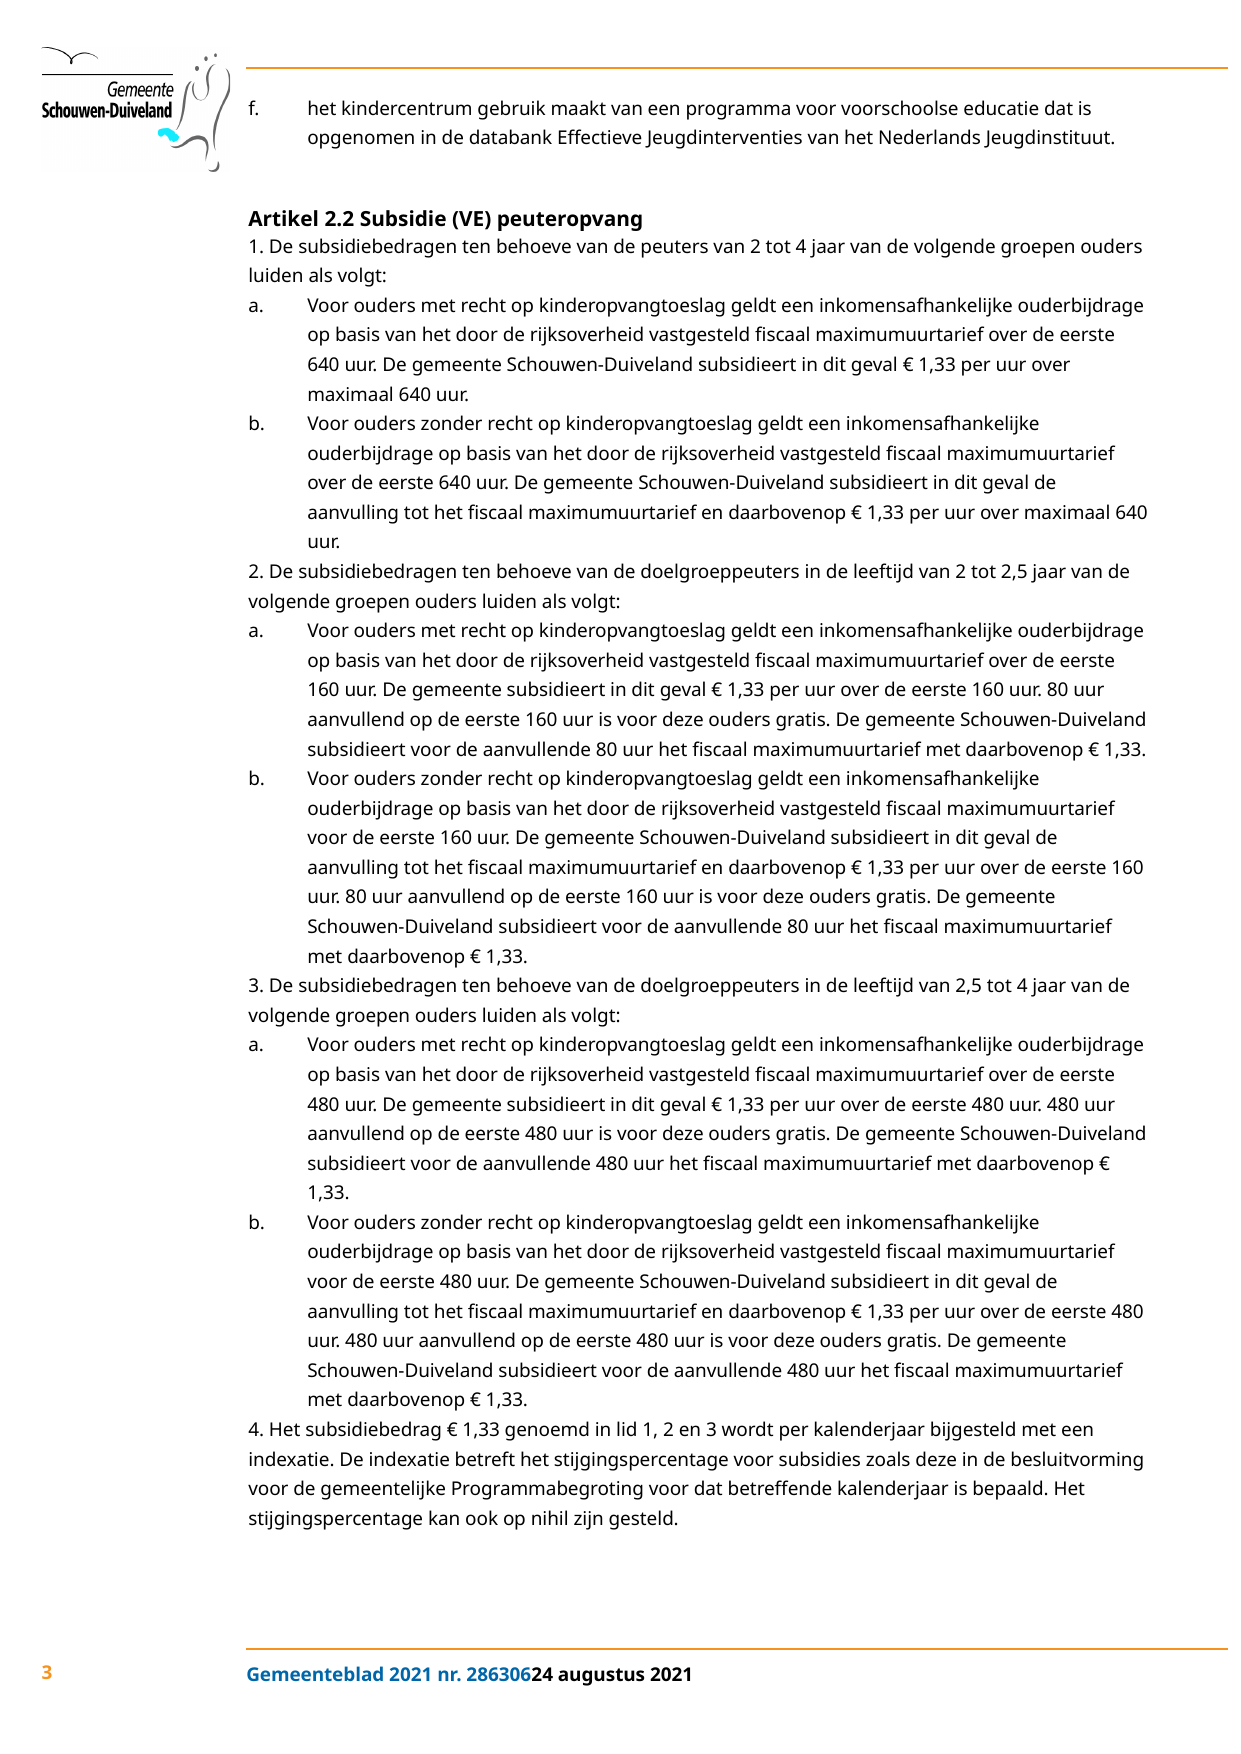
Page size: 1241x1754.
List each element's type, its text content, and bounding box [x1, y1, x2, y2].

list Voor ouders met recht op kinderopvangtoeslag geldt een inkomensafhankelijke ouderbijdrage op basis van het door de rijksoverheid vastgesteld fiscaal maximumuurtarief over de eerste 480 uur. De gemeente subsidieert in dit geval € 1,33 per uur over de eerste 480 uur. 480 uur aanvullend op de eerste 480 uur is voor deze ouders gratis. De gemeente Schouwen-Duiveland subsidieert voor de aanvullende 480 uur het fiscaal maximumuurtarief met daarbovenop € 1,33. [248, 1032, 1152, 1205]
list Voor ouders met recht op kinderopvangtoeslag geldt een inkomensafhankelijke ouderbijdrage op basis van het door de rijksoverheid vastgesteld fiscaal maximumuurtarief over de eerste 640 uur. De gemeente Schouwen-Duiveland subsidieert in dit geval € 1,33 per uur over maximaal 640 uur. [248, 292, 1152, 406]
text 3. De subsidiebedragen ten behoeve van de doelgroeppeuters in de leeftijd van 2,5 tot 4 jaar van de volgende groepen ouders luiden als volgt: [248, 972, 1152, 1028]
text 2. De subsidiebedragen ten behoeve van de doelgroeppeuters in de leeftijd van 2 tot 2,5 jaar van de volgende groepen ouders luiden als volgt: [248, 558, 1152, 613]
text 4. Het subsidiebedrag € 1,33 genoemd in lid 1, 2 en 3 wordt per kalenderjaar bijgesteld met een indexatie. De indexatie betreft het stijgingspercentage voor subsidies zoals deze in de besluitvorming voor de gemeentelijke Programmabegroting voor dat betreffende kalenderjaar is bepaald. Het stijgingspercentage kan ook op nihil zijn gesteld. [248, 1416, 1152, 1531]
text Artikel 2.2 Subsidie (VE) peuteropvang [248, 204, 1152, 233]
list Voor ouders zonder recht op kinderopvangtoeslag geldt een inkomensafhankelijke ouderbijdrage op basis van het door de rijksoverheid vastgesteld fiscaal maximumuurtarief voor de eerste 480 uur. De gemeente Schouwen-Duiveland subsidieert in dit geval de aanvulling tot het fiscaal maximumuurtarief en daarbovenop € 1,33 per uur over de eerste 480 uur. 480 uur aanvullend op de eerste 480 uur is voor deze ouders gratis. De gemeente Schouwen-Duiveland subsidieert voor de aanvullende 480 uur het fiscaal maximumuurtarief met daarbovenop € 1,33. [248, 1209, 1152, 1412]
list Voor ouders zonder recht op kinderopvangtoeslag geldt een inkomensafhankelijke ouderbijdrage op basis van het door de rijksoverheid vastgesteld fiscaal maximumuurtarief voor de eerste 160 uur. De gemeente Schouwen-Duiveland subsidieert in dit geval de aanvulling tot het fiscaal maximumuurtarief en daarbovenop € 1,33 per uur over de eerste 160 uur. 80 uur aanvullend op de eerste 160 uur is voor deze ouders gratis. De gemeente Schouwen-Duiveland subsidieert voor de aanvullende 80 uur het fiscaal maximumuurtarief met daarbovenop € 1,33. [248, 765, 1152, 968]
list Voor ouders met recht op kinderopvangtoeslag geldt een inkomensafhankelijke ouderbijdrage op basis van het door de rijksoverheid vastgesteld fiscaal maximumuurtarief over de eerste 160 uur. De gemeente subsidieert in dit geval € 1,33 per uur over de eerste 160 uur. 80 uur aanvullend op de eerste 160 uur is voor deze ouders gratis. De gemeente Schouwen-Duiveland subsidieert voor de aanvullende 80 uur het fiscaal maximumuurtarief met daarbovenop € 1,33. [248, 617, 1152, 761]
list het kindercentrum gebruik maakt van een programma voor voorschoolse educatie dat is opgenomen in de databank Effectieve Jeugdinterventies van het Nederlands Jeugdinstituut. [248, 95, 1152, 150]
list Voor ouders zonder recht op kinderopvangtoeslag geldt een inkomensafhankelijke ouderbijdrage op basis van het door de rijksoverheid vastgesteld fiscaal maximumuurtarief over de eerste 640 uur. De gemeente Schouwen-Duiveland subsidieert in dit geval de aanvulling tot het fiscaal maximumuurtarief en daarbovenop € 1,33 per uur over maximaal 640 uur. [248, 410, 1152, 554]
text 1. De subsidiebedragen ten behoeve van de peuters van 2 tot 4 jaar van de volgende groepen ouders luiden als volgt: [248, 233, 1152, 288]
picture [41, 47, 231, 172]
